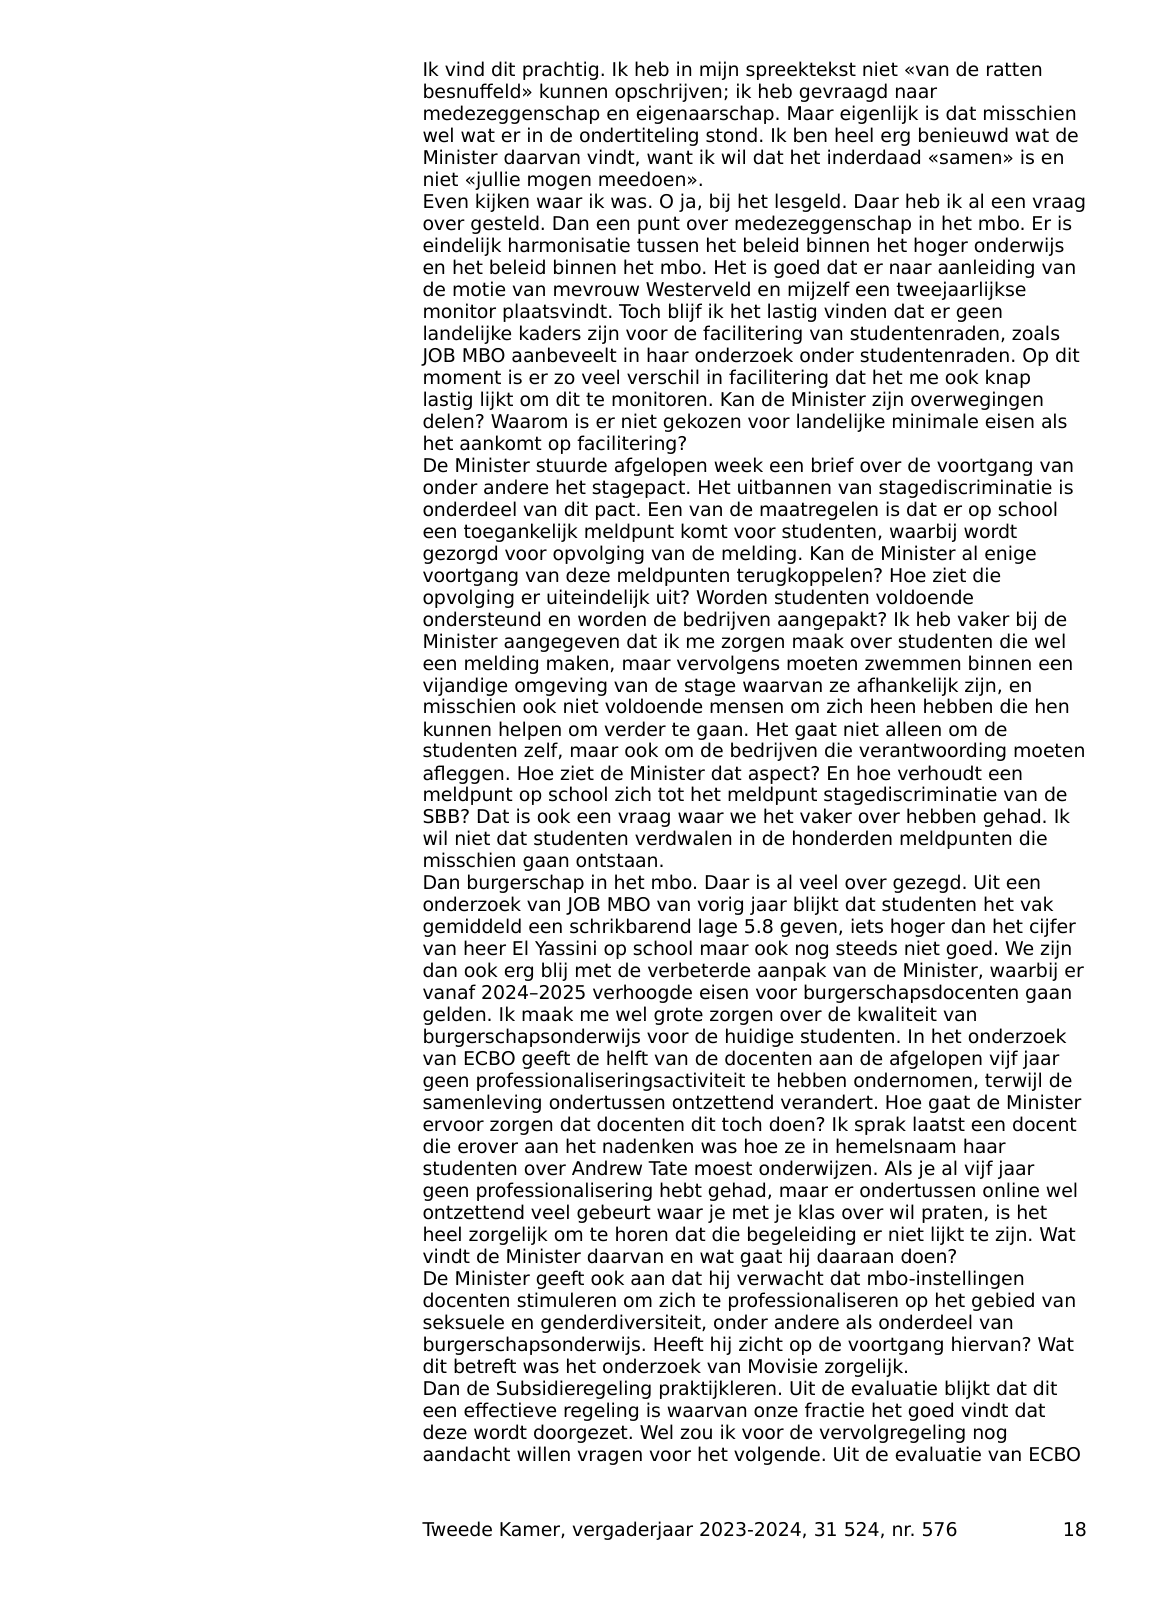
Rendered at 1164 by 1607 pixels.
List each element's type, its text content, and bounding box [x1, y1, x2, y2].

text Even kijken waar ik was. O ja, bij het lesgeld. Daar heb ik al een vraag over gesteld. Dan een punt over medezeggenschap in het mbo. Er is eindelijk harmonisatie tussen het beleid binnen het hoger onderwijs en het beleid binnen het mbo. Het is goed dat er naar aanleiding van de motie van mevrouw Westerveld en mijzelf een tweejaarlijkse monitor plaatsvindt. Toch blijf ik het lastig vinden dat er geen landelijke kaders zijn voor de facilitering van studentenraden, zoals JOB MBO aanbeveelt in haar onderzoek onder studentenraden. Op dit moment is er zo veel verschil in facilitering dat het me ook knap lastig lijkt om dit te monitoren. Kan de Minister zijn overwegingen delen? Waarom is er niet gekozen voor landelijke minimale eisen als het aankomt op facilitering? [422, 191, 1087, 455]
text Dan burgerschap in het mbo. Daar is al veel over gezegd. Uit een onderzoek van JOB MBO van vorig jaar blijkt dat studenten het vak gemiddeld een schrikbarend lage 5.8 geven, iets hoger dan het cijfer van heer El Yassini op school maar ook nog steeds niet goed. We zijn dan ook erg blij met de verbeterde aanpak van de Minister, waarbij er vanaf 2024–2025 verhoogde eisen voor burgerschapsdocenten gaan gelden. Ik maak me wel grote zorgen over de kwaliteit van burgerschapsonderwijs voor de huidige studenten. In het onderzoek van ECBO geeft de helft van de docenten aan de afgelopen vijf jaar geen professionaliseringsactiviteit te hebben ondernomen, terwijl de samenleving ondertussen ontzettend verandert. Hoe gaat de Minister ervoor zorgen dat docenten dit toch doen? Ik sprak laatst een docent die erover aan het nadenken was hoe ze in hemelsnaam haar studenten over Andrew Tate moest onderwijzen. Als je al vijf jaar geen professionalisering hebt gehad, maar er ondertussen online wel ontzettend veel gebeurt waar je met je klas over wil praten, is het heel zorgelijk om te horen dat die begeleiding er niet lijkt te zijn. Wat vindt de Minister daarvan en wat gaat hij daaraan doen? [422, 872, 1087, 1268]
text Dan de Subsidieregeling praktijkleren. Uit de evaluatie blijkt dat dit een effectieve regeling is waarvan onze fractie het goed vindt dat deze wordt doorgezet. Wel zou ik voor de vervolgregeling nog aandacht willen vragen voor het volgende. Uit de evaluatie van ECBO [422, 1378, 1087, 1466]
text De Minister stuurde afgelopen week een brief over de voortgang van onder andere het stagepact. Het uitbannen van stagediscriminatie is onderdeel van dit pact. Een van de maatregelen is dat er op school een toegankelijk meldpunt komt voor studenten, waarbij wordt gezorgd voor opvolging van de melding. Kan de Minister al enige voortgang van deze meldpunten terugkoppelen? Hoe ziet die opvolging er uiteindelijk uit? Worden studenten voldoende ondersteund en worden de bedrijven aangepakt? Ik heb vaker bij de Minister aangegeven dat ik me zorgen maak over studenten die wel een melding maken, maar vervolgens moeten zwemmen binnen een vijandige omgeving van de stage waarvan ze afhankelijk zijn, en misschien ook niet voldoende mensen om zich heen hebben die hen kunnen helpen om verder te gaan. Het gaat niet alleen om de studenten zelf, maar ook om de bedrijven die verantwoording moeten afleggen. Hoe ziet de Minister dat aspect? En hoe verhoudt een meldpunt op school zich tot het meldpunt stagediscriminatie van de SBB? Dat is ook een vraag waar we het vaker over hebben gehad. Ik wil niet dat studenten verdwalen in de honderden meldpunten die misschien gaan ontstaan. [422, 455, 1087, 872]
text De Minister geeft ook aan dat hij verwacht dat mbo-instellingen docenten stimuleren om zich te professionaliseren op het gebied van seksuele en genderdiversiteit, onder andere als onderdeel van burgerschapsonderwijs. Heeft hij zicht op de voortgang hiervan? Wat dit betreft was het onderzoek van Movisie zorgelijk. [422, 1268, 1087, 1378]
text Ik vind dit prachtig. Ik heb in mijn spreektekst niet «van de ratten besnuffeld» kunnen opschrijven; ik heb gevraagd naar medezeggenschap en eigenaarschap. Maar eigenlijk is dat misschien wel wat er in de ondertiteling stond. Ik ben heel erg benieuwd wat de Minister daarvan vindt, want ik wil dat het inderdaad «samen» is en niet «jullie mogen meedoen». [422, 59, 1087, 191]
